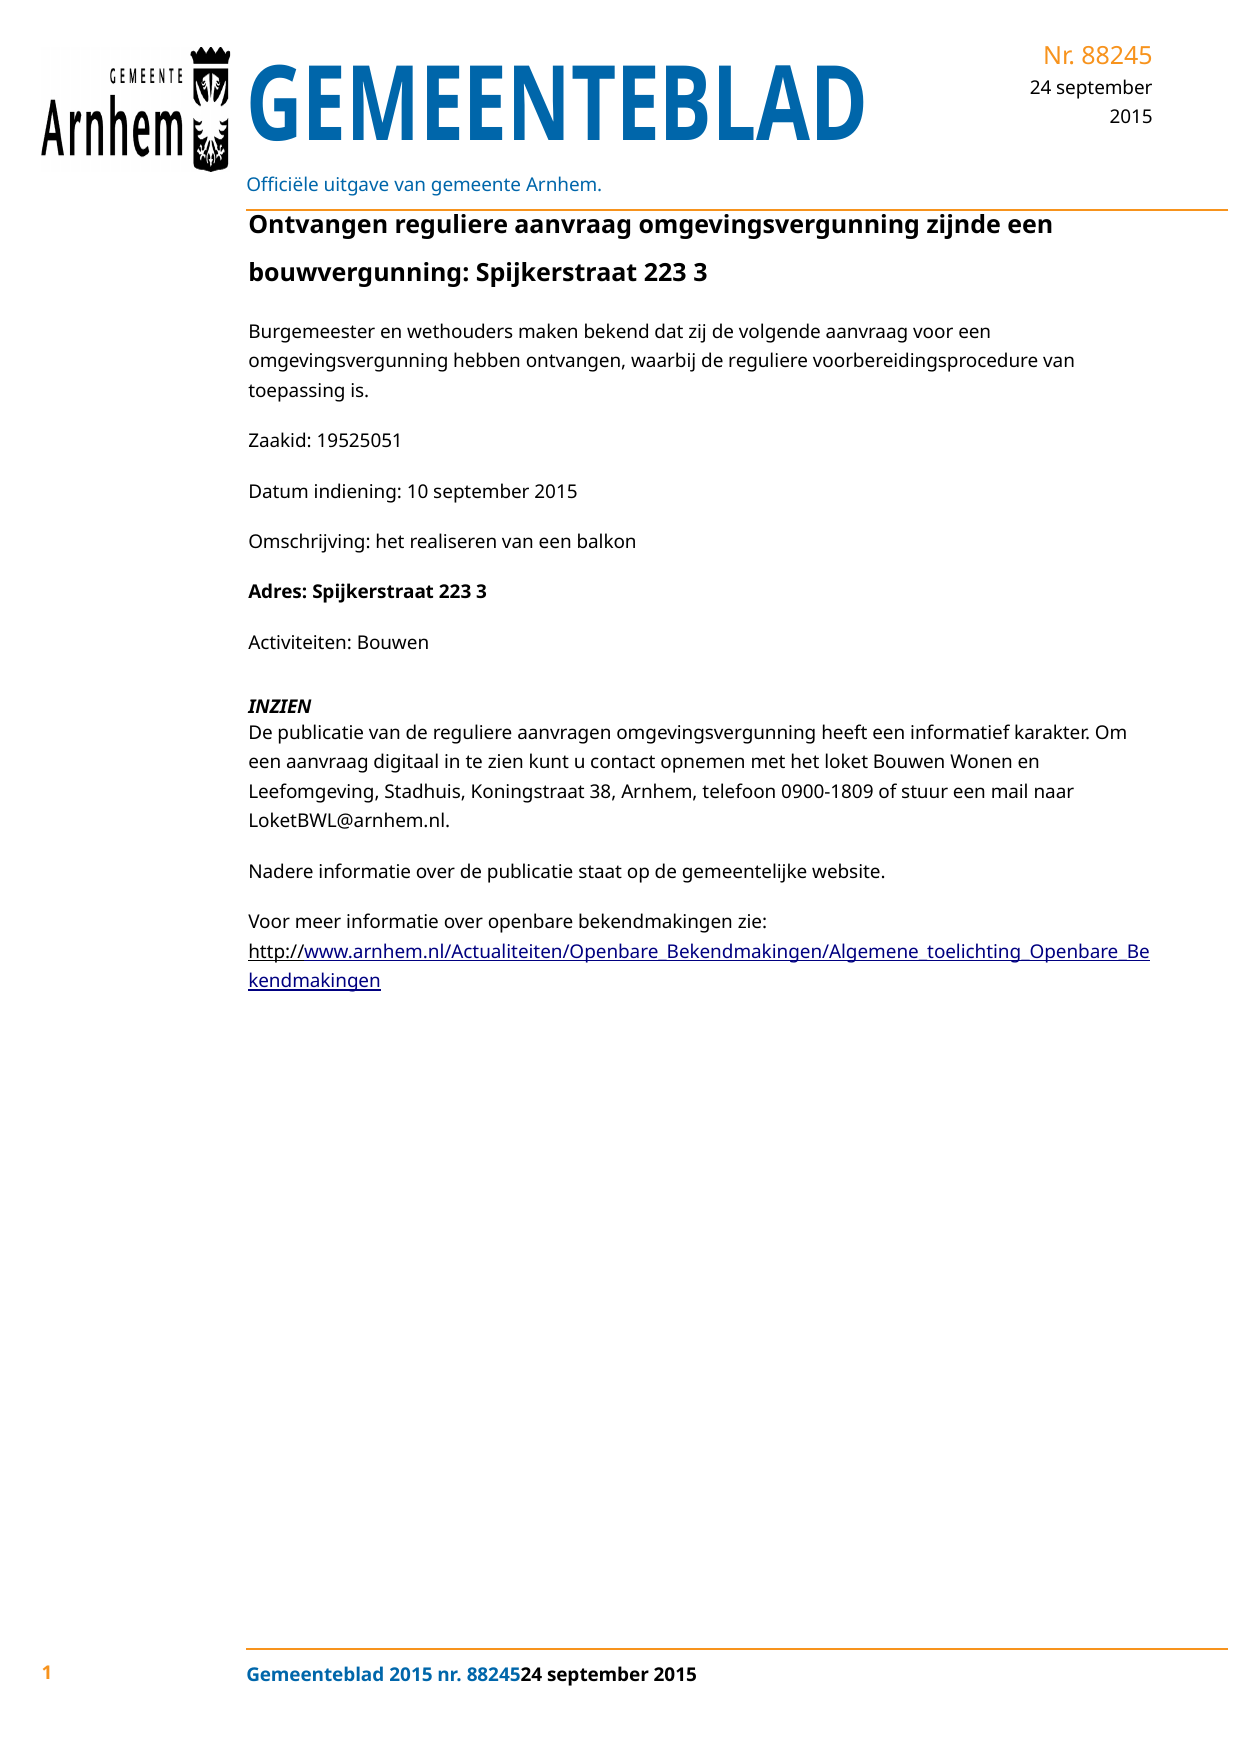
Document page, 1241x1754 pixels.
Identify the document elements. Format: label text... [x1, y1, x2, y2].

text Adres: Spijkerstraat 223 3 [248, 579, 1152, 604]
picture [41, 47, 231, 172]
text Datum indiening: 10 september 2015 [248, 478, 1152, 504]
text Voor meer informatie over openbare bekendmakingen zie: http://www.arnhem.nl/Actualiteiten/Openbare_Bekendmakingen/Algemene_toelichting_Openbare_Bekendmakingen [248, 908, 1152, 993]
text Nadere informatie over de publicatie staat op de gemeentelijke website. [248, 858, 1152, 884]
text Zaakid: 19525051 [248, 427, 1152, 453]
text De publicatie van de reguliere aanvragen omgevingsvergunning heeft een informatief karakter. Om een aanvraag digitaal in te zien kunt u contact opnemen met het loket Bouwen Wonen en Leefomgeving, Stadhuis, Koningstraat 38, Arnhem, telefoon 0900-1809 of stuur een mail naar LoketBWL@arnhem.nl. [248, 719, 1152, 833]
text INZIEN [248, 693, 1152, 719]
text Activiteiten: Bouwen [248, 629, 1152, 655]
text Ontvangen reguliere aanvraag omgevingsvergunning zijnde een bouwvergunning: Spijkerstraat 223 3 [248, 211, 1152, 288]
text Burgemeester en wethouders maken bekend dat zij de volgende aanvraag voor een omgevingsvergunning hebben ontvangen, waarbij de reguliere voorbereidingsprocedure van toepassing is. [248, 318, 1152, 403]
text Omschrijving: het realiseren van een balkon [248, 528, 1152, 554]
